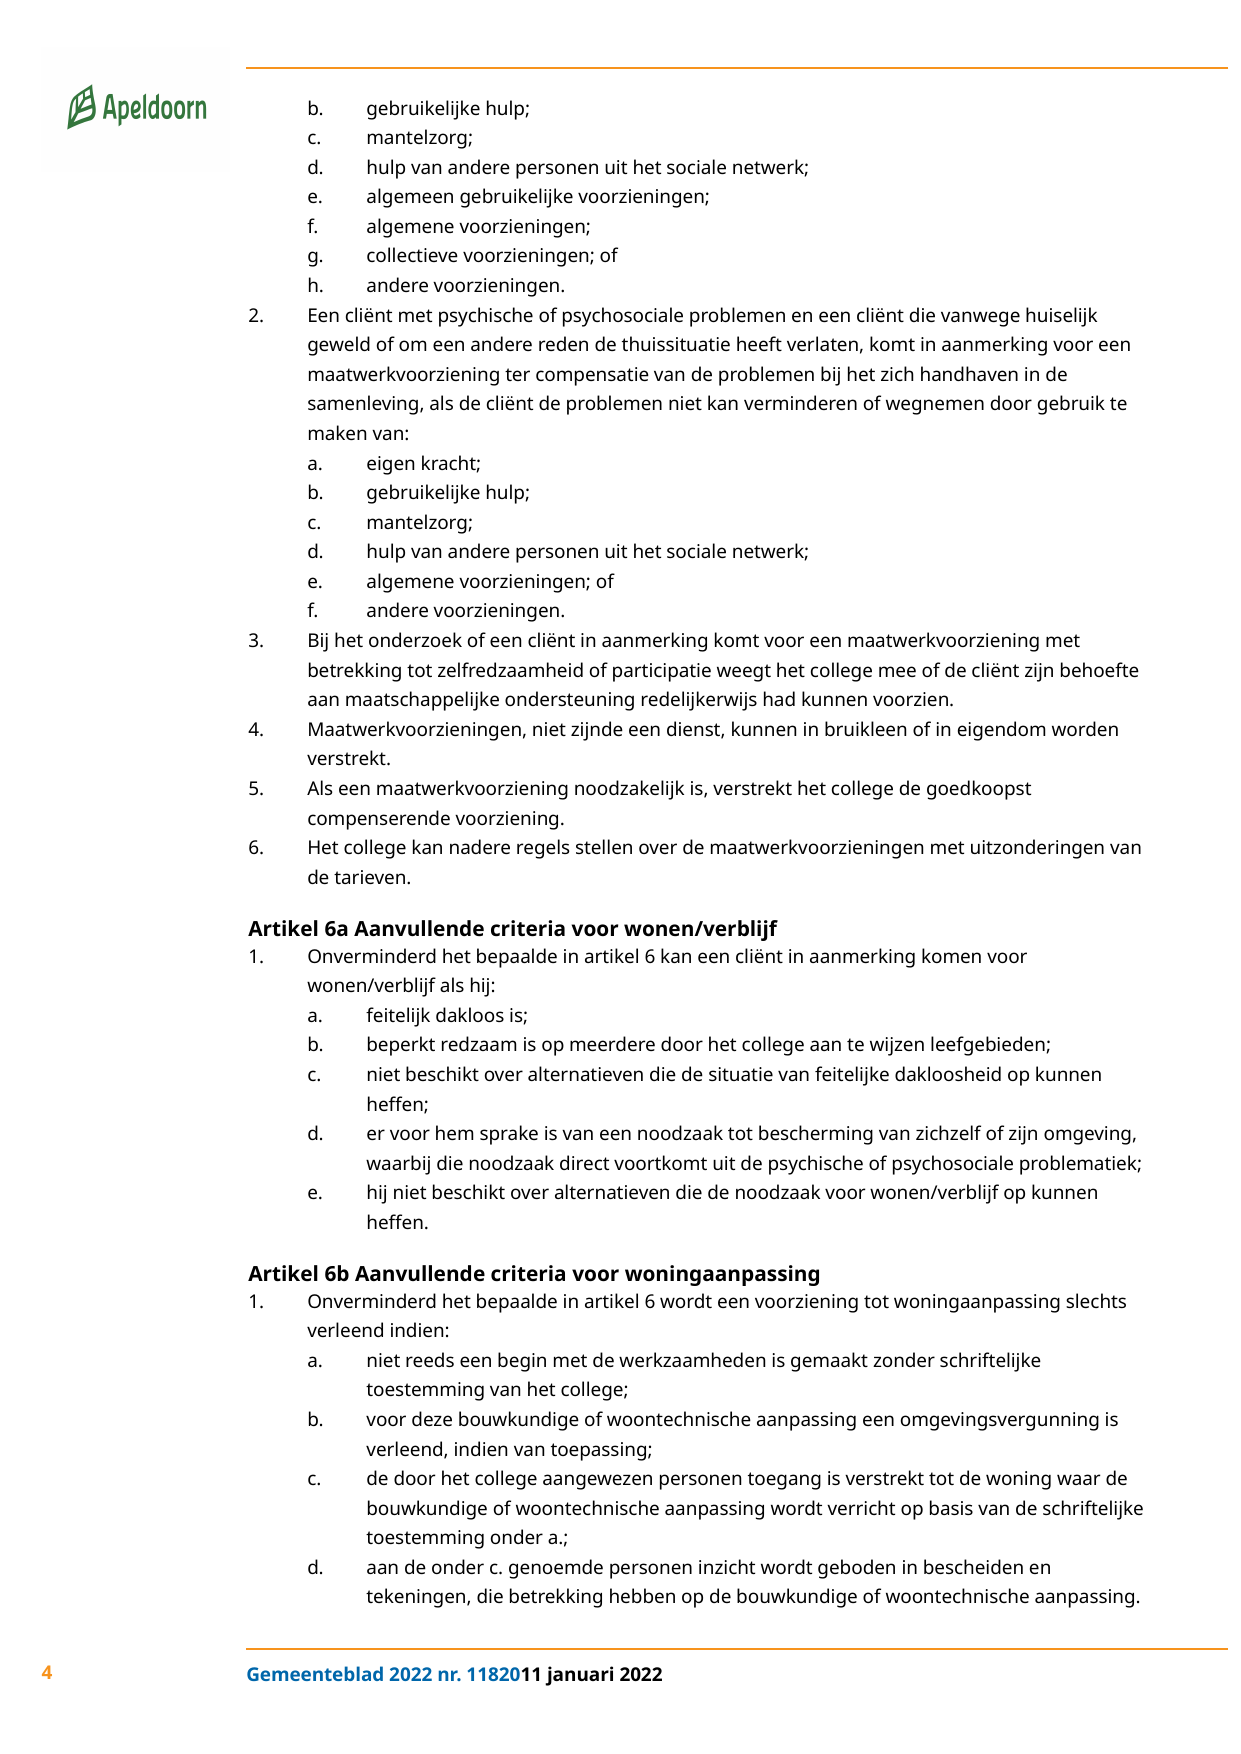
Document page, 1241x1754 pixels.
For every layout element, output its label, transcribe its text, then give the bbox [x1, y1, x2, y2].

list mantelzorg; [307, 509, 1152, 535]
list voor deze bouwkundige of woontechnische aanpassing een omgevingsvergunning is verleend, indien van toepassing; [307, 1406, 1152, 1462]
list Onverminderd het bepaalde in artikel 6 wordt een voorziening tot woningaanpassing slechts verleend indien: [248, 1288, 1152, 1343]
list Als een maatwerkvoorziening noodzakelijk is, verstrekt het college de goedkoopst compenserende voorziening. [248, 775, 1152, 831]
list niet beschikt over alternatieven die de situatie van feitelijke dakloosheid op kunnen heffen; [307, 1061, 1152, 1116]
list andere voorzieningen. [307, 598, 1152, 623]
list andere voorzieningen. [307, 272, 1152, 298]
list feitelijk dakloos is; [307, 1002, 1152, 1028]
list hulp van andere personen uit het sociale netwerk; [307, 154, 1152, 180]
list aan de onder c. genoemde personen inzicht wordt geboden in bescheiden en tekeningen, die betrekking hebben op de bouwkundige of woontechnische aanpassing. [307, 1554, 1152, 1609]
list de door het college aangewezen personen toegang is verstrekt tot de woning waar de bouwkundige of woontechnische aanpassing wordt verricht op basis van de schriftelijke toestemming onder a.; [307, 1465, 1152, 1550]
list Een cliënt met psychische of psychosociale problemen en een cliënt die vanwege huiselijk geweld of om een andere reden de thuissituatie heeft verlaten, komt in aanmerking voor een maatwerkvoorziening ter compensatie van de problemen bij het zich handhaven in de samenleving, als de cliënt de problemen niet kan verminderen of wegnemen door gebruik te maken van: [248, 302, 1152, 446]
picture [41, 47, 231, 172]
list niet reeds een begin met de werkzaamheden is gemaakt zonder schriftelijke toestemming van het college; [307, 1347, 1152, 1402]
list er voor hem sprake is van een noodzaak tot bescherming van zichzelf of zijn omgeving, waarbij die noodzaak direct voortkomt uit de psychische of psychosociale problematiek; [307, 1120, 1152, 1176]
list Maatwerkvoorzieningen, niet zijnde een dienst, kunnen in bruikleen of in eigendom worden verstrekt. [248, 716, 1152, 771]
list Het college kan nadere regels stellen over de maatwerkvoorzieningen met uitzonderingen van de tarieven. [248, 834, 1152, 890]
text Artikel 6a Aanvullende criteria voor wonen/verblijf [248, 914, 1152, 943]
list beperkt redzaam is op meerdere door het college aan te wijzen leefgebieden; [307, 1032, 1152, 1057]
list gebruikelijke hulp; [307, 95, 1152, 121]
list Onverminderd het bepaalde in artikel 6 kan een cliënt in aanmerking komen voor wonen/verblijf als hij: [248, 943, 1152, 998]
list hij niet beschikt over alternatieven die de noodzaak voor wonen/verblijf op kunnen heffen. [307, 1179, 1152, 1235]
list gebruikelijke hulp; [307, 479, 1152, 505]
list Bij het onderzoek of een cliënt in aanmerking komt voor een maatwerkvoorziening met betrekking tot zelfredzaamheid of participatie weegt het college mee of de cliënt zijn behoefte aan maatschappelijke ondersteuning redelijkerwijs had kunnen voorzien. [248, 627, 1152, 712]
list algemene voorzieningen; [307, 213, 1152, 239]
list collectieve voorzieningen; of [307, 243, 1152, 268]
text Artikel 6b Aanvullende criteria voor woningaanpassing [248, 1259, 1152, 1288]
list hulp van andere personen uit het sociale netwerk; [307, 538, 1152, 564]
list algemeen gebruikelijke voorzieningen; [307, 183, 1152, 209]
list eigen kracht; [307, 450, 1152, 476]
list algemene voorzieningen; of [307, 568, 1152, 594]
list mantelzorg; [307, 124, 1152, 150]
